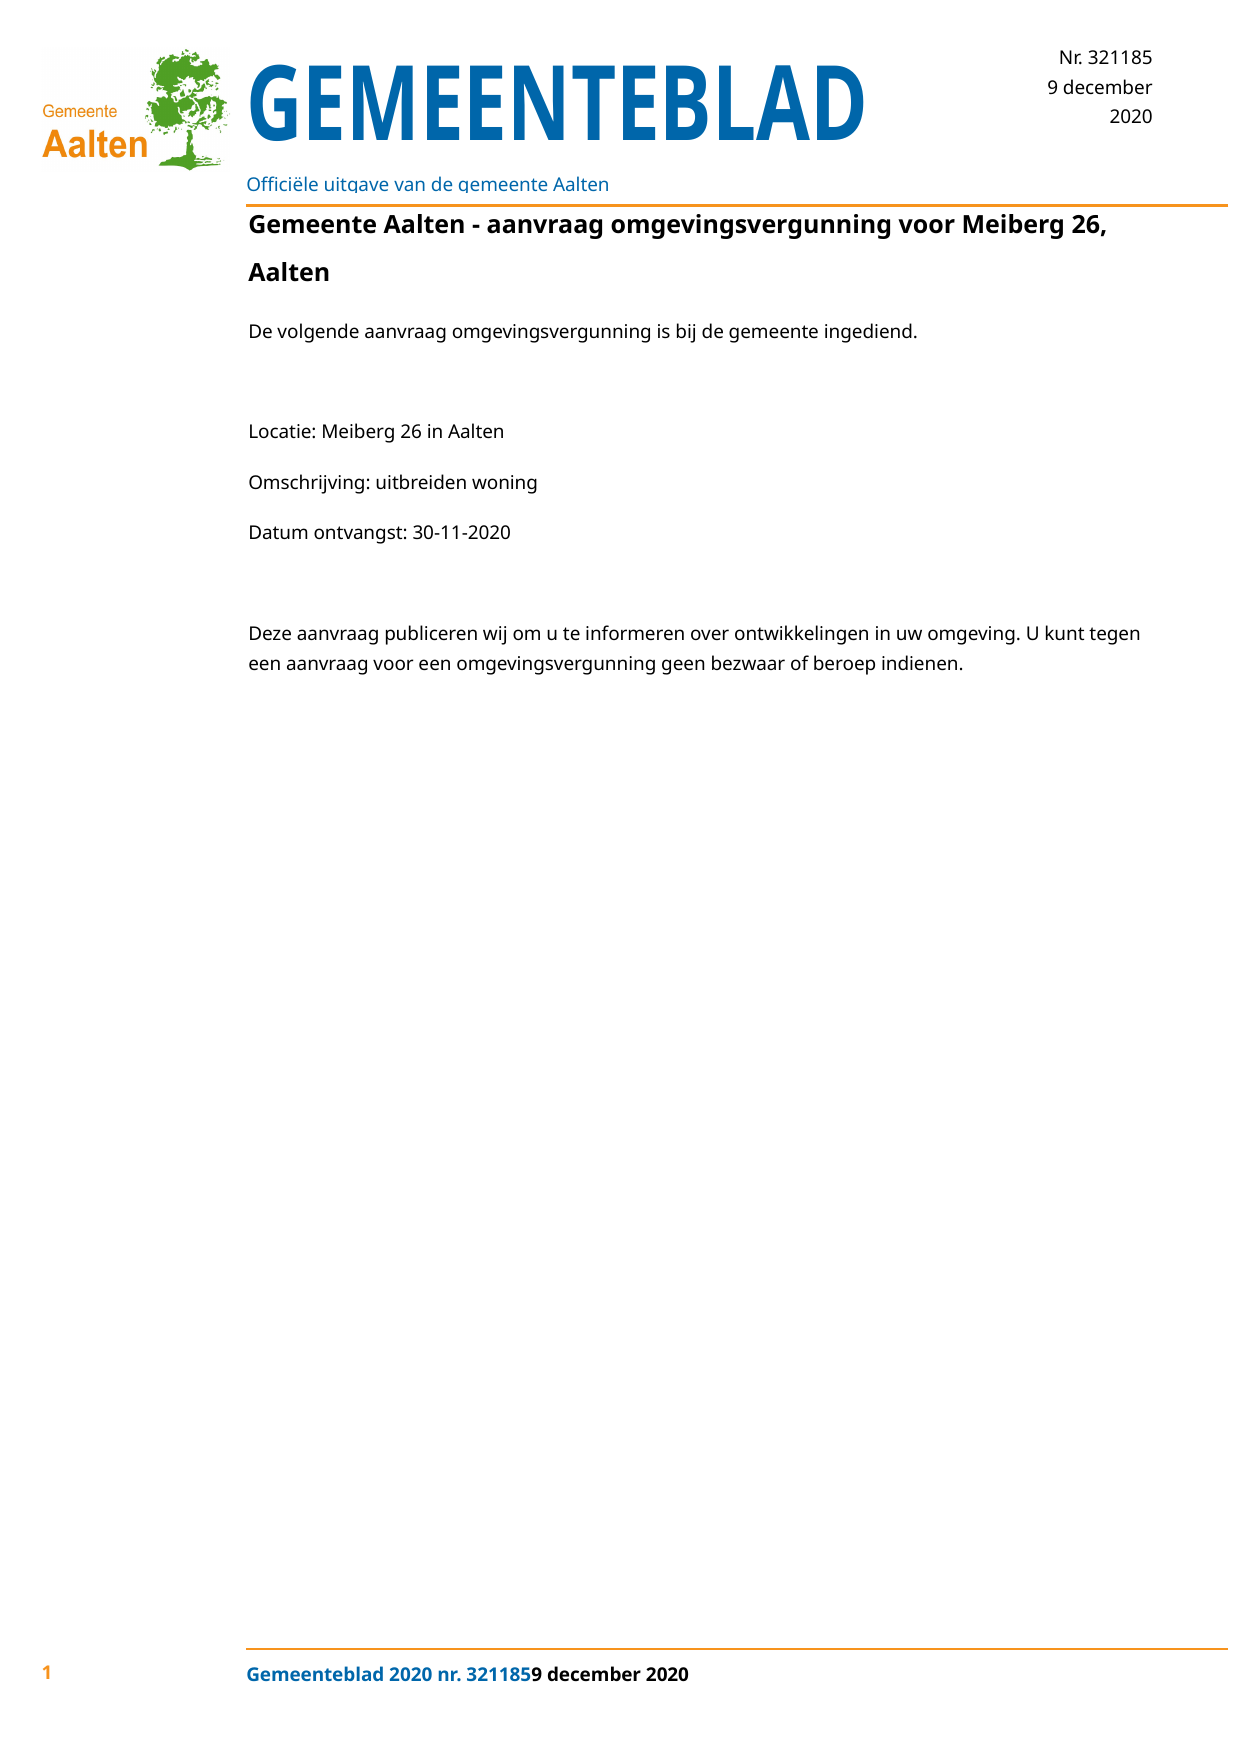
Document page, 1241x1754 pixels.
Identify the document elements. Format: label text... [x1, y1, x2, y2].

text Locatie: Meiberg 26 in Aalten [248, 419, 1152, 444]
text Omschrijving: uitbreiden woning [248, 469, 1152, 495]
picture [41, 47, 231, 172]
text Deze aanvraag publiceren wij om u te informeren over ontwikkelingen in uw omgeving. U kunt tegen een aanvraag voor een omgevingsvergunning geen bezwaar of beroep indienen. [248, 620, 1152, 676]
text De volgende aanvraag omgevingsvergunning is bij de gemeente ingediend. [248, 318, 1152, 344]
text Gemeente Aalten - aanvraag omgevingsvergunning voor Meiberg 26, Aalten [248, 207, 1152, 288]
text Datum ontvangst: 30-11-2020 [248, 519, 1152, 545]
